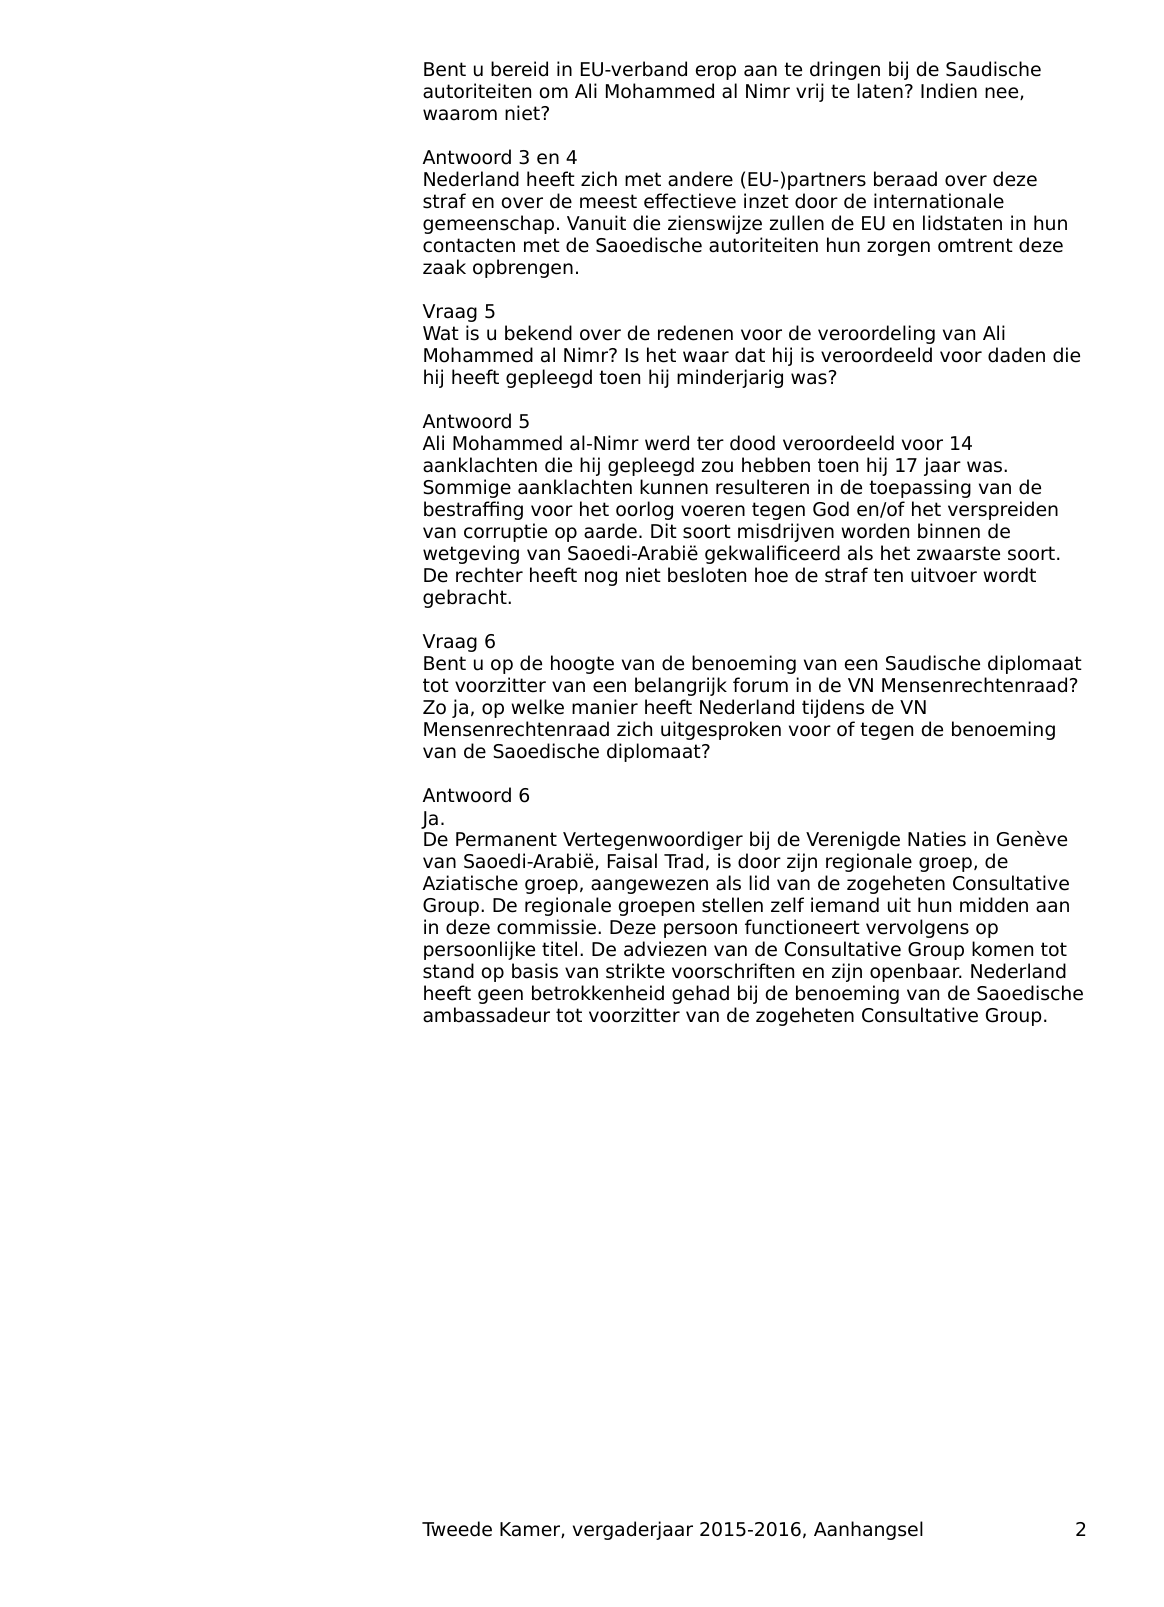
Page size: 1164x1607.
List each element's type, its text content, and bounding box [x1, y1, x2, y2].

text Bent u op de hoogte van de benoeming van een Saudische diplomaat tot voorzitter van een belangrijk forum in de VN Mensenrechtenraad? Zo ja, op welke manier heeft Nederland tijdens de VN Mensenrechtenraad zich uitgesproken voor of tegen de benoeming van de Saoedische diplomaat? [422, 653, 1087, 763]
text Wat is u bekend over de redenen voor de veroordeling van Ali Mohammed al Nimr? Is het waar dat hij is veroordeeld voor daden die hij heeft gepleegd toen hij minderjarig was? [422, 323, 1087, 389]
text Vraag 5 [422, 301, 1087, 323]
text De Permanent Vertegenwoordiger bij de Verenigde Naties in Genève van Saoedi-Arabië, Faisal Trad, is door zijn regionale groep, de Aziatische groep, aangewezen als lid van de zogeheten Consultative Group. De regionale groepen stellen zelf iemand uit hun midden aan in deze commissie. Deze persoon functioneert vervolgens op persoonlijke titel. De adviezen van de Consultative Group komen tot stand op basis van strikte voorschriften en zijn openbaar. Nederland heeft geen betrokkenheid gehad bij de benoeming van de Saoedische ambassadeur tot voorzitter van de zogeheten Consultative Group. [422, 829, 1087, 1027]
text Antwoord 5 [422, 411, 1087, 433]
text Vraag 6 [422, 631, 1087, 653]
text Antwoord 3 en 4 [422, 147, 1087, 169]
text Ja. [422, 807, 1087, 829]
text Bent u bereid in EU-verband erop aan te dringen bij de Saudische autoriteiten om Ali Mohammed al Nimr vrij te laten? Indien nee, waarom niet? [422, 59, 1087, 125]
text Antwoord 6 [422, 785, 1087, 807]
text Ali Mohammed al-Nimr werd ter dood veroordeeld voor 14 aanklachten die hij gepleegd zou hebben toen hij 17 jaar was. Sommige aanklachten kunnen resulteren in de toepassing van de bestraffing voor het oorlog voeren tegen God en/of het verspreiden van corruptie op aarde. Dit soort misdrijven worden binnen de wetgeving van Saoedi-Arabië gekwalificeerd als het zwaarste soort. De rechter heeft nog niet besloten hoe de straf ten uitvoer wordt gebracht. [422, 433, 1087, 609]
text Nederland heeft zich met andere (EU-)partners beraad over deze straf en over de meest effectieve inzet door de internationale gemeenschap. Vanuit die zienswijze zullen de EU en lidstaten in hun contacten met de Saoedische autoriteiten hun zorgen omtrent deze zaak opbrengen. [422, 169, 1087, 279]
